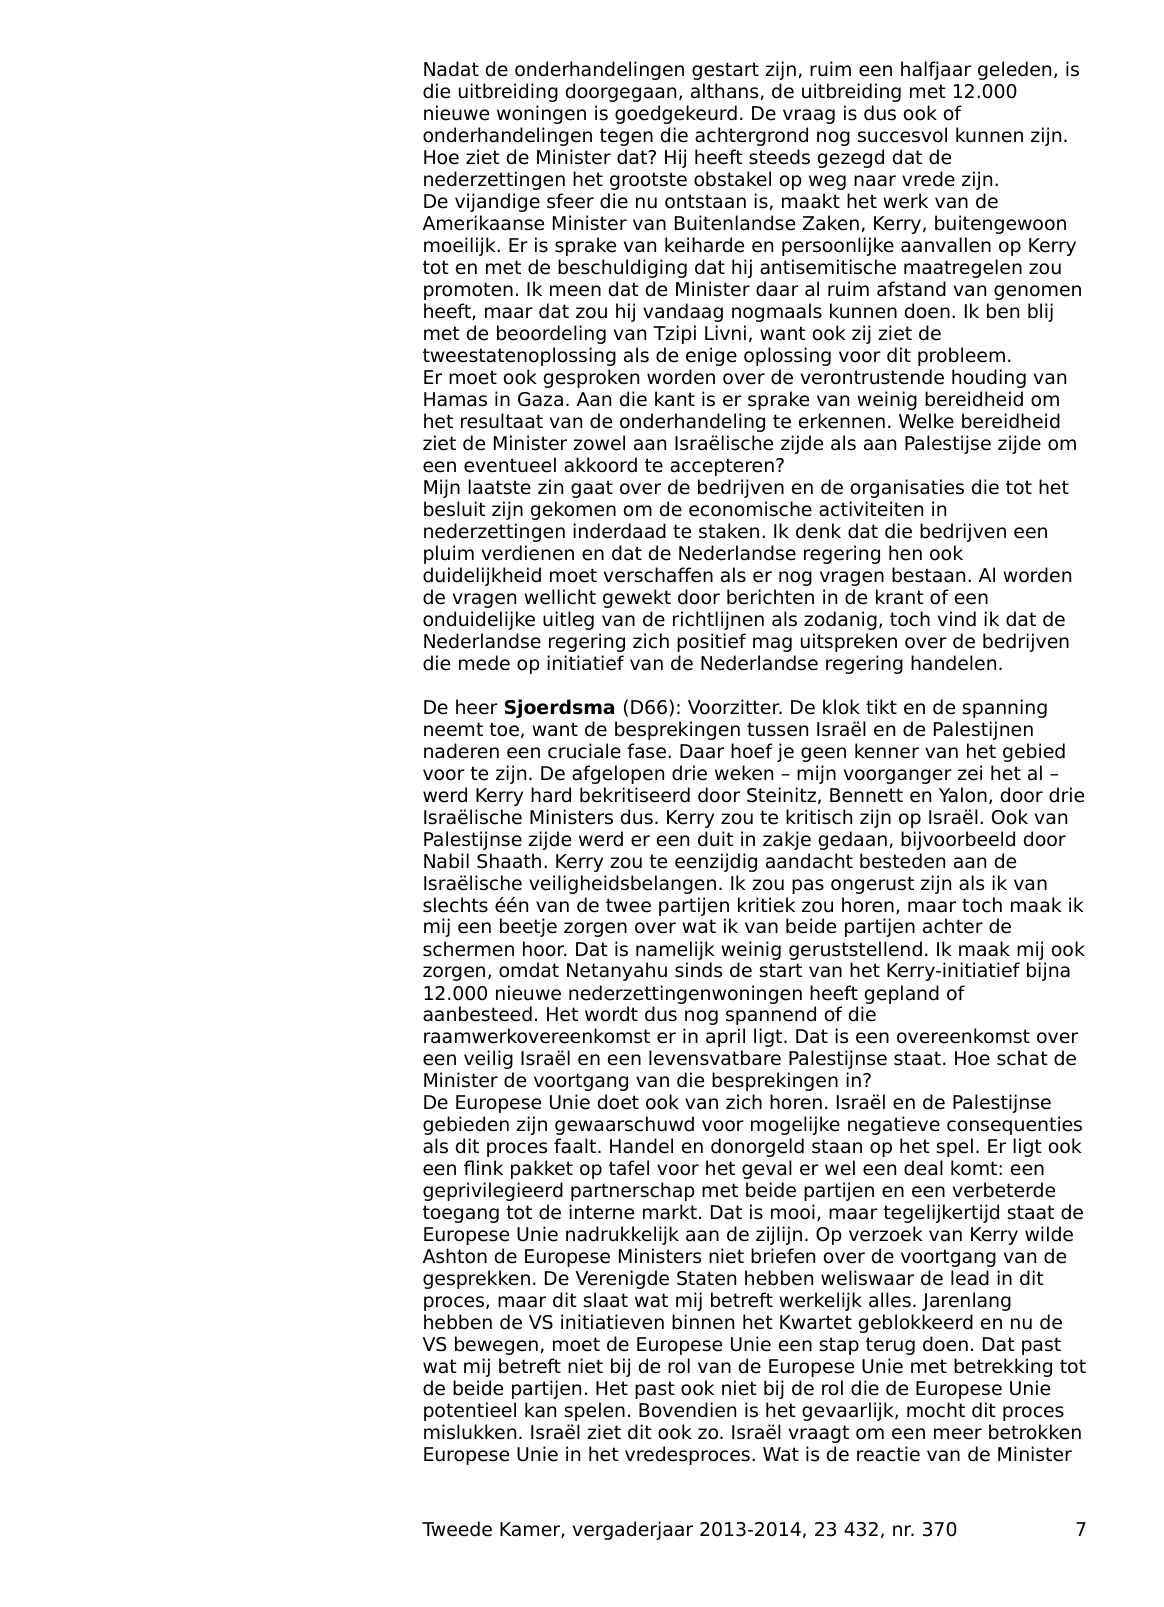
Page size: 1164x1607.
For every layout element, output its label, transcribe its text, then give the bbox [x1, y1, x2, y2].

text De vijandige sfeer die nu ontstaan is, maakt het werk van de Amerikaanse Minister van Buitenlandse Zaken, Kerry, buitengewoon moeilijk. Er is sprake van keiharde en persoonlijke aanvallen op Kerry tot en met de beschuldiging dat hij antisemitische maatregelen zou promoten. Ik meen dat de Minister daar al ruim afstand van genomen heeft, maar dat zou hij vandaag nogmaals kunnen doen. Ik ben blij met de beoordeling van Tzipi Livni, want ook zij ziet de tweestatenoplossing als de enige oplossing voor dit probleem. [422, 191, 1087, 367]
text De heer Sjoerdsma (D66): Voorzitter. De klok tikt en de spanning neemt toe, want de besprekingen tussen Israël en de Palestijnen naderen een cruciale fase. Daar hoef je geen kenner van het gebied voor te zijn. De afgelopen drie weken – mijn voorganger zei het al – werd Kerry hard bekritiseerd door Steinitz, Bennett en Yalon, door drie Israëlische Ministers dus. Kerry zou te kritisch zijn op Israël. Ook van Palestijnse zijde werd er een duit in zakje gedaan, bijvoorbeeld door Nabil Shaath. Kerry zou te eenzijdig aandacht besteden aan de Israëlische veiligheidsbelangen. Ik zou pas ongerust zijn als ik van slechts één van de twee partijen kritiek zou horen, maar toch maak ik mij een beetje zorgen over wat ik van beide partijen achter de schermen hoor. Dat is namelijk weinig geruststellend. Ik maak mij ook zorgen, omdat Netanyahu sinds de start van het Kerry-initiatief bijna 12.000 nieuwe nederzettingenwoningen heeft gepland of aanbesteed. Het wordt dus nog spannend of die raamwerkovereenkomst er in april ligt. Dat is een overeenkomst over een veilig Israël en een levensvatbare Palestijnse staat. Hoe schat de Minister de voortgang van die besprekingen in? [422, 697, 1087, 1092]
text De Europese Unie doet ook van zich horen. Israël en de Palestijnse gebieden zijn gewaarschuwd voor mogelijke negatieve consequenties als dit proces faalt. Handel en donorgeld staan op het spel. Er ligt ook een flink pakket op tafel voor het geval er wel een deal komt: een geprivilegieerd partnerschap met beide partijen en een verbeterde toegang tot de interne markt. Dat is mooi, maar tegelijkertijd staat de Europese Unie nadrukkelijk aan de zijlijn. Op verzoek van Kerry wilde Ashton de Europese Ministers niet briefen over de voortgang van de gesprekken. De Verenigde Staten hebben weliswaar de lead in dit proces, maar dit slaat wat mij betreft werkelijk alles. Jarenlang hebben de VS initiatieven binnen het Kwartet geblokkeerd en nu de VS bewegen, moet de Europese Unie een stap terug doen. Dat past wat mij betreft niet bij de rol van de Europese Unie met betrekking tot de beide partijen. Het past ook niet bij de rol die de Europese Unie potentieel kan spelen. Bovendien is het gevaarlijk, mocht dit proces mislukken. Israël ziet dit ook zo. Israël vraagt om een meer betrokken Europese Unie in het vredesproces. Wat is de reactie van de Minister [422, 1092, 1087, 1466]
text Mijn laatste zin gaat over de bedrijven en de organisaties die tot het besluit zijn gekomen om de economische activiteiten in nederzettingen inderdaad te staken. Ik denk dat die bedrijven een pluim verdienen en dat de Nederlandse regering hen ook duidelijkheid moet verschaffen als er nog vragen bestaan. Al worden de vragen wellicht gewekt door berichten in de krant of een onduidelijke uitleg van de richtlijnen als zodanig, toch vind ik dat de Nederlandse regering zich positief mag uitspreken over de bedrijven die mede op initiatief van de Nederlandse regering handelen. [422, 477, 1087, 674]
text Nadat de onderhandelingen gestart zijn, ruim een halfjaar geleden, is die uitbreiding doorgegaan, althans, de uitbreiding met 12.000 nieuwe woningen is goedgekeurd. De vraag is dus ook of onderhandelingen tegen die achtergrond nog succesvol kunnen zijn. Hoe ziet de Minister dat? Hij heeft steeds gezegd dat de nederzettingen het grootste obstakel op weg naar vrede zijn. [422, 59, 1087, 191]
text Er moet ook gesproken worden over de verontrustende houding van Hamas in Gaza. Aan die kant is er sprake van weinig bereidheid om het resultaat van de onderhandeling te erkennen. Welke bereidheid ziet de Minister zowel aan Israëlische zijde als aan Palestijse zijde om een eventueel akkoord te accepteren? [422, 367, 1087, 477]
